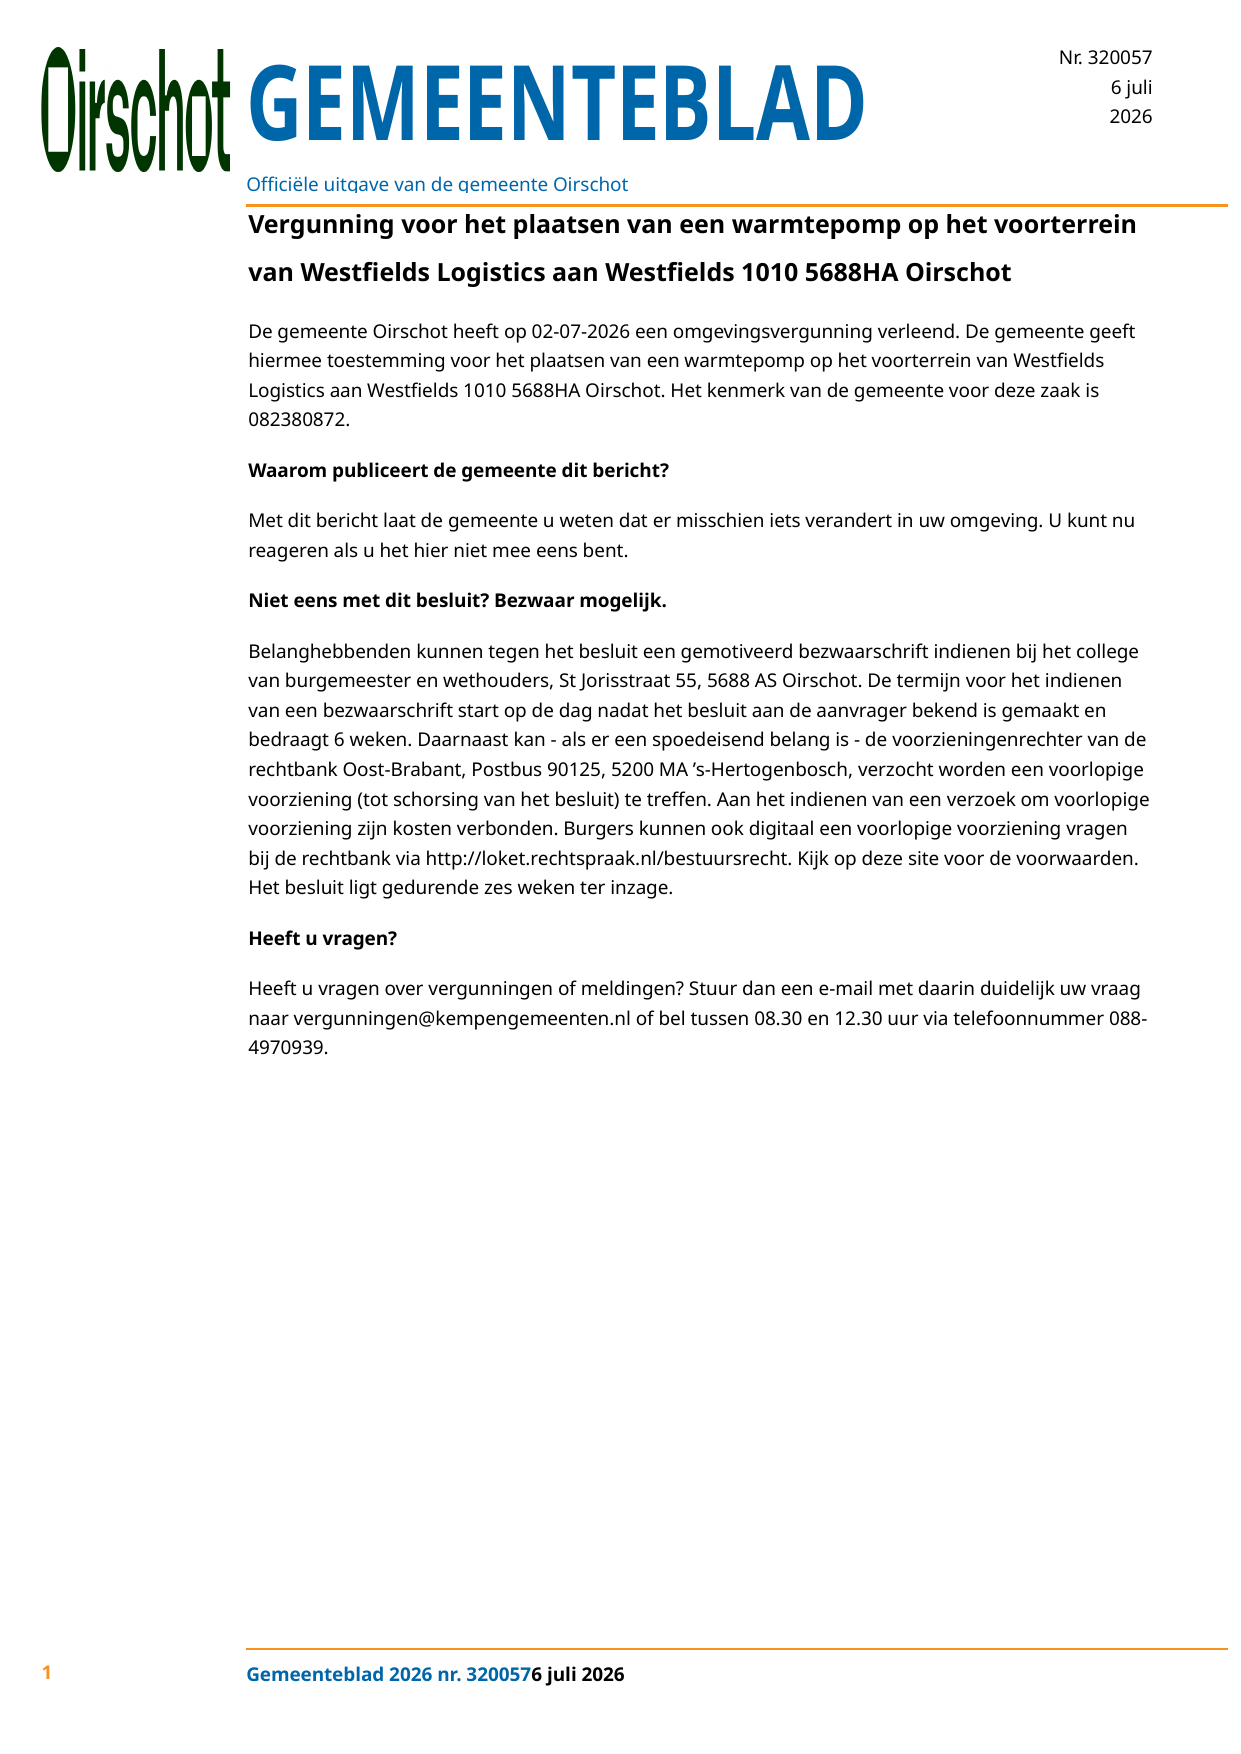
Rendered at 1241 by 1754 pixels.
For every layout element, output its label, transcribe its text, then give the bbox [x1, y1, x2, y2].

text Waarom publiceert de gemeente dit bericht? [248, 457, 1152, 483]
text Vergunning voor het plaatsen van een warmtepomp op het voorterrein van Westfields Logistics aan Westfields 1010 5688HA Oirschot [248, 207, 1152, 288]
text De gemeente Oirschot heeft op 02-07-2026 een omgevingsvergunning verleend. De gemeente geeft hiermee toestemming voor het plaatsen van een warmtepomp op het voorterrein van Westfields Logistics aan Westfields 1010 5688HA Oirschot. Het kenmerk van de gemeente voor deze zaak is 082380872. [248, 318, 1152, 432]
text Heeft u vragen? [248, 925, 1152, 951]
text Belanghebbenden kunnen tegen het besluit een gemotiveerd bezwaarschrift indienen bij het college van burgemeester en wethouders, St Jorisstraat 55, 5688 AS Oirschot. De termijn voor het indienen van een bezwaarschrift start op de dag nadat het besluit aan de aanvrager bekend is gemaakt en bedraagt 6 weken. Daarnaast kan - als er een spoedeisend belang is - de voorzieningenrechter van de rechtbank Oost-Brabant, Postbus 90125, 5200 MA ’s-Hertogenbosch, verzocht worden een voorlopige voorziening (tot schorsing van het besluit) te treffen. Aan het indienen van een verzoek om voorlopige voorziening zijn kosten verbonden. Burgers kunnen ook digitaal een voorlopige voorziening vragen bij de rechtbank via http://loket.rechtspraak.nl/bestuursrecht. Kijk op deze site voor de voorwaarden. Het besluit ligt gedurende zes weken ter inzage. [248, 638, 1152, 900]
text Met dit bericht laat de gemeente u weten dat er misschien iets verandert in uw omgeving. U kunt nu reageren als u het hier niet mee eens bent. [248, 507, 1152, 563]
text Niet eens met dit besluit? Bezwaar mogelijk. [248, 587, 1152, 613]
picture [41, 47, 231, 172]
text Heeft u vragen over vergunningen of meldingen? Stuur dan een e-mail met daarin duidelijk uw vraag naar vergunningen@kempengemeenten.nl of bel tussen 08.30 en 12.30 uur via telefoonnummer 088-4970939. [248, 975, 1152, 1060]
